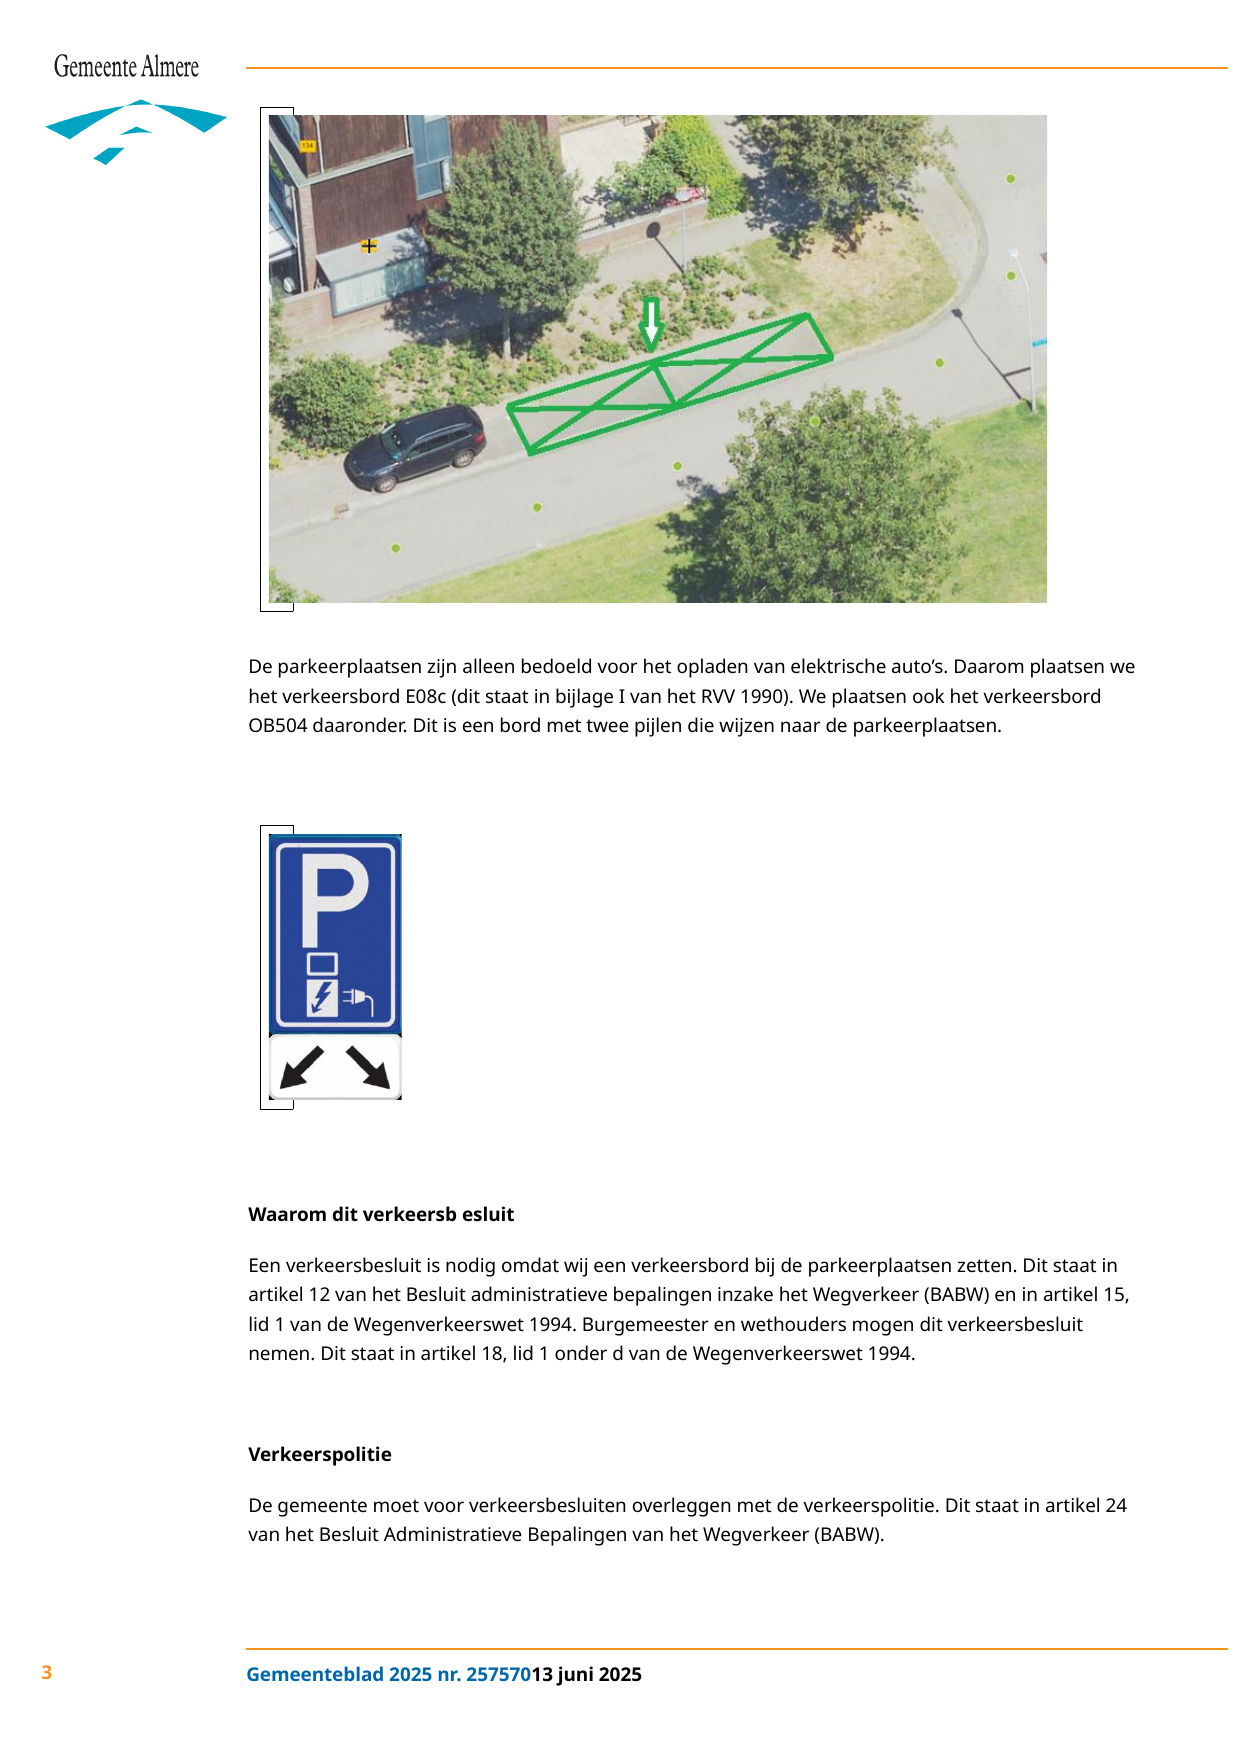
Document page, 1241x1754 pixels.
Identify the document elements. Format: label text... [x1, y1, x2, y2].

text De gemeente moet voor verkeersbesluiten overleggen met de verkeerspolitie. Dit staat in artikel 24 van het Besluit Administratieve Bepalingen van het Wegverkeer (BABW). [248, 1492, 1152, 1547]
text Verkeerspolitie [248, 1441, 1152, 1467]
text De parkeerplaatsen zijn alleen bedoeld voor het opladen van elektrische auto’s. Daarom plaatsen we het verkeersbord E08c (dit staat in bijlage I van het RVV 1990). We plaatsen ook het verkeersbord OB504 daaronder. Dit is een bord met twee pijlen die wijzen naar de parkeerplaatsen. [248, 653, 1152, 738]
picture [268, 115, 1048, 603]
text Waarom dit verkeersb esluit [248, 1201, 1152, 1227]
text Een verkeersbesluit is nodig omdat wij een verkeersbord bij de parkeerplaatsen zetten. Dit staat in artikel 12 van het Besluit administratieve bepalingen inzake het Wegverkeer (BABW) en in artikel 15, lid 1 van de Wegenverkeerswet 1994. Burgemeester en wethouders mogen dit verkeersbesluit nemen. Dit staat in artikel 18, lid 1 onder d van de Wegenverkeerswet 1994. [248, 1252, 1152, 1366]
picture [41, 47, 231, 172]
picture [268, 834, 402, 1100]
